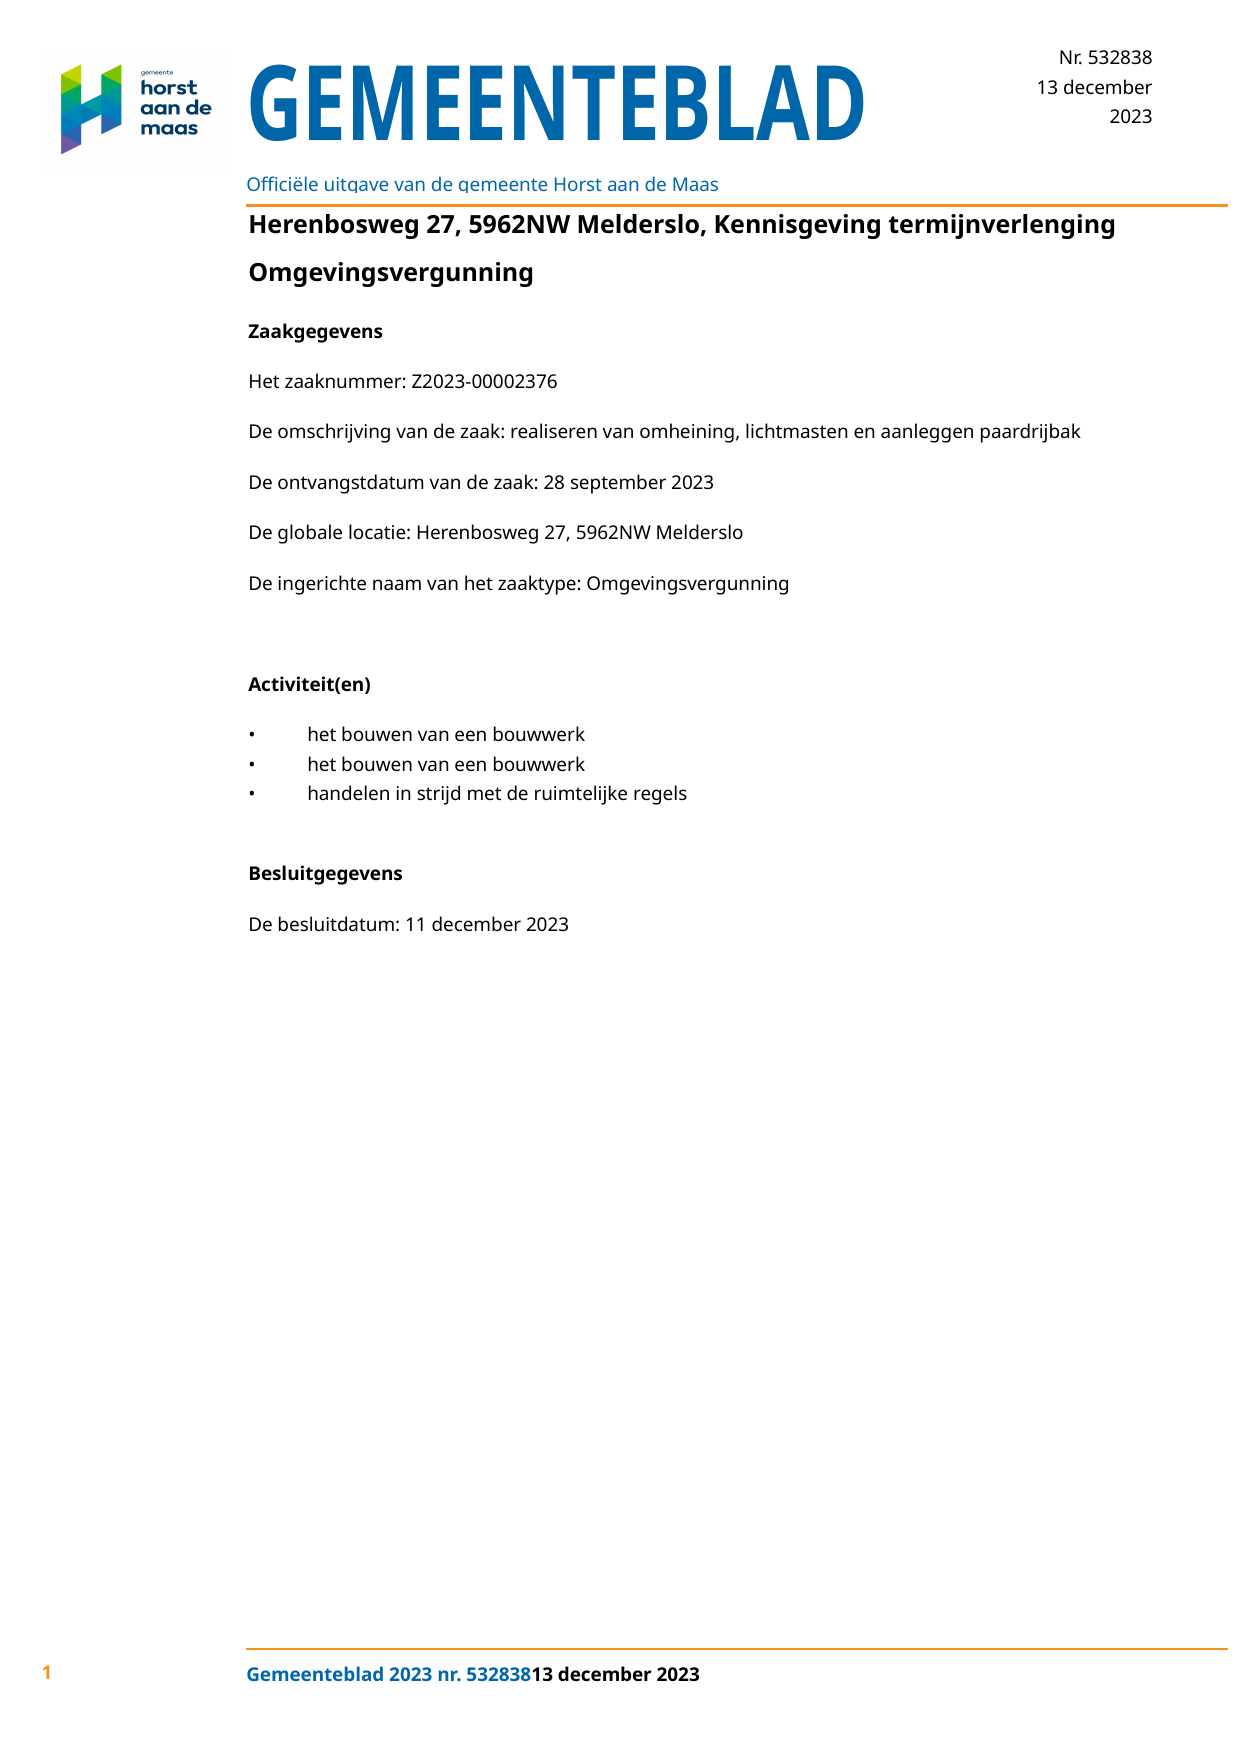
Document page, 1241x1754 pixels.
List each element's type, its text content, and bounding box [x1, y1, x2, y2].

text Besluitgegevens [248, 860, 1152, 886]
list het bouwen van een bouwwerk [248, 751, 1152, 777]
text De omschrijving van de zaak: realiseren van omheining, lichtmasten en aanleggen paardrijbak [248, 419, 1152, 444]
text De besluitdatum: 11 december 2023 [248, 911, 1152, 937]
text De globale locatie: Herenbosweg 27, 5962NW Melderslo [248, 519, 1152, 545]
text Activiteit(en) [248, 671, 1152, 697]
text De ingerichte naam van het zaaktype: Omgevingsvergunning [248, 570, 1152, 596]
list het bouwen van een bouwwerk [248, 721, 1152, 747]
text Het zaaknummer: Z2023-00002376 [248, 368, 1152, 394]
list handelen in strijd met de ruimtelijke regels [248, 780, 1152, 806]
picture [41, 47, 231, 172]
text Herenbosweg 27, 5962NW Melderslo, Kennisgeving termijnverlenging Omgevingsvergunning [248, 207, 1152, 288]
text De ontvangstdatum van de zaak: 28 september 2023 [248, 469, 1152, 495]
text Zaakgegevens [248, 318, 1152, 344]
